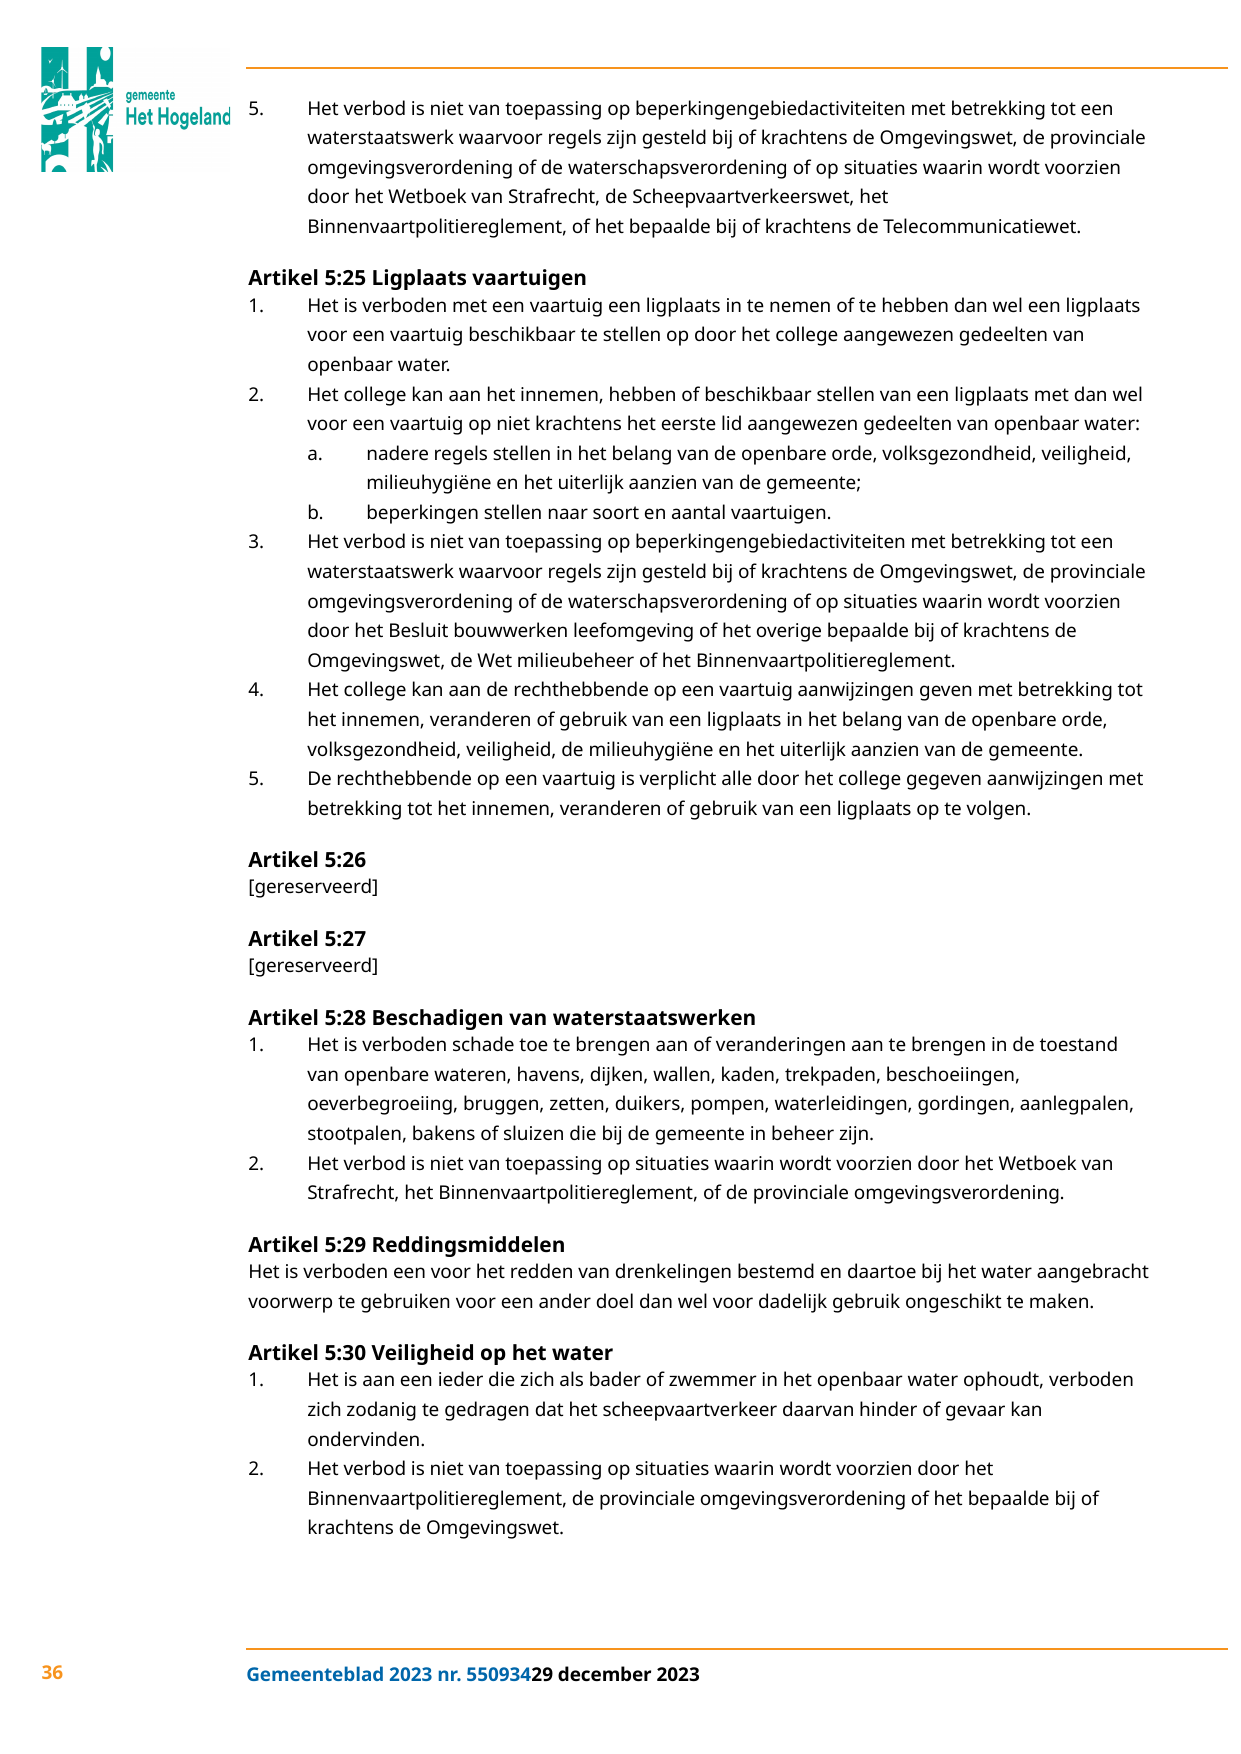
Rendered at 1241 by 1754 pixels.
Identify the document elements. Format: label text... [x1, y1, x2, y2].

list De rechthebbende op een vaartuig is verplicht alle door het college gegeven aanwijzingen met betrekking tot het innemen, veranderen of gebruik van een ligplaats op te volgen. [248, 765, 1152, 821]
list Het verbod is niet van toepassing op situaties waarin wordt voorzien door het Binnenvaartpolitiereglement, de provinciale omgevingsverordening of het bepaalde bij of krachtens de Omgevingswet. [248, 1455, 1152, 1540]
list Het is verboden schade toe te brengen aan of veranderingen aan te brengen in de toestand van openbare wateren, havens, dijken, wallen, kaden, trekpaden, beschoeiingen, oeverbegroeiing, bruggen, zetten, duikers, pompen, waterleidingen, gordingen, aanlegpalen, stootpalen, bakens of sluizen die bij de gemeente in beheer zijn. [248, 1031, 1152, 1146]
list Het is verboden met een vaartuig een ligplaats in te nemen of te hebben dan wel een ligplaats voor een vaartuig beschikbaar te stellen op door het college aangewezen gedeelten van openbaar water. [248, 292, 1152, 377]
list Het verbod is niet van toepassing op situaties waarin wordt voorzien door het Wetboek van Strafrecht, het Binnenvaartpolitiereglement, of de provinciale omgevingsverordening. [248, 1150, 1152, 1205]
text Artikel 5:29 Reddingsmiddelen [248, 1230, 1152, 1258]
text [gereserveerd] [248, 953, 1152, 978]
list Het college kan aan het innemen, hebben of beschikbaar stellen van een ligplaats met dan wel voor een vaartuig op niet krachtens het eerste lid aangewezen gedeelten van openbaar water: [248, 381, 1152, 436]
text [gereserveerd] [248, 874, 1152, 899]
text Het is verboden een voor het redden van drenkelingen bestemd en daartoe bij het water aangebracht voorwerp te gebruiken voor een ander doel dan wel voor dadelijk gebruik ongeschikt te maken. [248, 1258, 1152, 1313]
list Het college kan aan de rechthebbende op een vaartuig aanwijzingen geven met betrekking tot het innemen, veranderen of gebruik van een ligplaats in het belang van de openbare orde, volksgezondheid, veiligheid, de milieuhygiëne en het uiterlijk aanzien van de gemeente. [248, 677, 1152, 761]
text Artikel 5:27 [248, 924, 1152, 953]
text Artikel 5:30 Veiligheid op het water [248, 1338, 1152, 1367]
text Artikel 5:25 Ligplaats vaartuigen [248, 263, 1152, 292]
list Het verbod is niet van toepassing op beperkingengebiedactiviteiten met betrekking tot een waterstaatswerk waarvoor regels zijn gesteld bij of krachtens de Omgevingswet, de provinciale omgevingsverordening of de waterschapsverordening of op situaties waarin wordt voorzien door het Wetboek van Strafrecht, de Scheepvaartverkeerswet, het Binnenvaartpolitiereglement, of het bepaalde bij of krachtens de Telecommunicatiewet. [248, 95, 1152, 239]
text Artikel 5:28 Beschadigen van waterstaatswerken [248, 1003, 1152, 1031]
list Het verbod is niet van toepassing op beperkingengebiedactiviteiten met betrekking tot een waterstaatswerk waarvoor regels zijn gesteld bij of krachtens de Omgevingswet, de provinciale omgevingsverordening of de waterschapsverordening of op situaties waarin wordt voorzien door het Besluit bouwwerken leefomgeving of het overige bepaalde bij of krachtens de Omgevingswet, de Wet milieubeheer of het Binnenvaartpolitiereglement. [248, 529, 1152, 673]
list beperkingen stellen naar soort en aantal vaartuigen. [307, 499, 1152, 525]
picture [41, 47, 231, 172]
text Artikel 5:26 [248, 845, 1152, 874]
list nadere regels stellen in het belang van de openbare orde, volksgezondheid, veiligheid, milieuhygiëne en het uiterlijk aanzien van de gemeente; [307, 440, 1152, 495]
list Het is aan een ieder die zich als bader of zwemmer in het openbaar water ophoudt, verboden zich zodanig te gedragen dat het scheepvaartverkeer daarvan hinder of gevaar kan ondervinden. [248, 1367, 1152, 1452]
